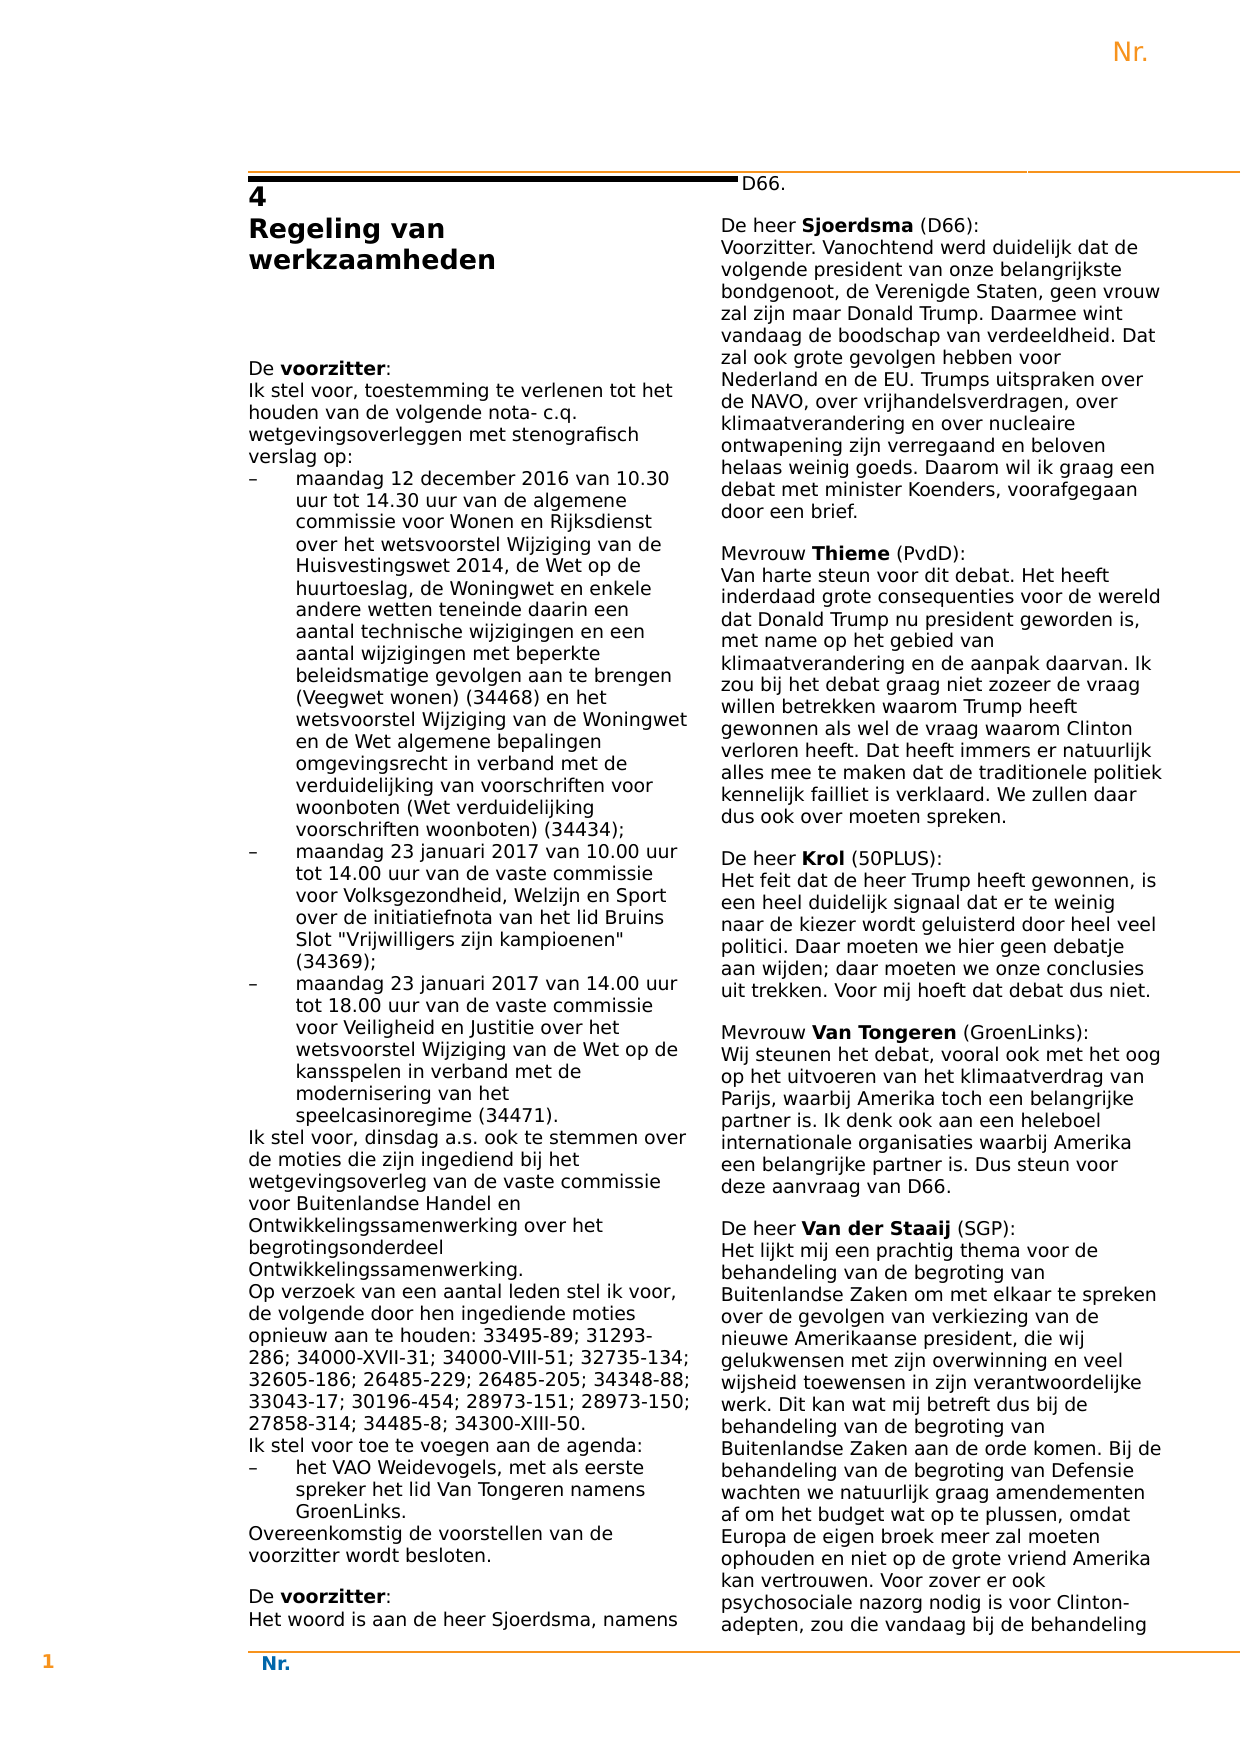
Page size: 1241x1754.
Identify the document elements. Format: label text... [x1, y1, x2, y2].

text D66. [721, 173, 1163, 195]
text Het woord is aan de heer Sjoerdsma, namens [248, 1608, 691, 1630]
text Van harte steun voor dit debat. Het heeft inderdaad grote consequenties voor de wereld dat Donald Trump nu president geworden is, met name op het gebied van klimaatverandering en de aanpak daarvan. Ik zou bij het debat graag niet zozeer de vraag willen betrekken waarom Trump heeft gewonnen als wel de vraag waarom Clinton verloren heeft. Dat heeft immers er natuurlijk alles mee te maken dat de traditionele politiek kennelijk failliet is verklaard. We zullen daar dus ook over moeten spreken. [721, 564, 1163, 828]
text De voorzitter: [248, 358, 691, 379]
list maandag 12 december 2016 van 10.30 uur tot 14.30 uur van de algemene commissie voor Wonen en Rijksdienst over het wetsvoorstel Wijziging van de Huisvestingswet 2014, de Wet op de huurtoeslag, de Woningwet en enkele andere wetten teneinde daarin een aantal technische wijzigingen en een aantal wijzigingen met beperkte beleidsmatige gevolgen aan te brengen (Veegwet wonen) (34468) en het wetsvoorstel Wijziging van de Woningwet en de Wet algemene bepalingen omgevingsrecht in verband met de verduidelijking van voorschriften voor woonboten (Wet verduidelijking voorschriften woonboten) (34434); [248, 467, 691, 841]
title 4 Regeling van werkzaamheden [248, 182, 691, 276]
text Mevrouw Van Tongeren (GroenLinks): [721, 1022, 1163, 1044]
text Wij steunen het debat, vooral ook met het oog op het uitvoeren van het klimaatverdrag van Parijs, waarbij Amerika toch een belangrijke partner is. Ik denk ook aan een heleboel internationale organisaties waarbij Amerika een belangrijke partner is. Dus steun voor deze aanvraag van D66. [721, 1044, 1163, 1198]
text Ik stel voor, toestemming te verlenen tot het houden van de volgende nota- c.q. wetgevingsoverleggen met stenografisch verslag op: [248, 379, 691, 467]
list maandag 23 januari 2017 van 10.00 uur tot 14.00 uur van de vaste commissie voor Volksgezondheid, Welzijn en Sport over de initiatiefnota van het lid Bruins Slot "Vrijwilligers zijn kampioenen" (34369); [248, 841, 691, 973]
list maandag 23 januari 2017 van 14.00 uur tot 18.00 uur van de vaste commissie voor Veiligheid en Justitie over het wetsvoorstel Wijziging van de Wet op de kansspelen in verband met de modernisering van het speelcasinoregime (34471). [248, 973, 691, 1127]
text Ik stel voor toe te voegen aan de agenda: [248, 1434, 691, 1457]
text Mevrouw Thieme (PvdD): [721, 542, 1163, 564]
text De heer Sjoerdsma (D66): [721, 215, 1163, 237]
list het VAO Weidevogels, met als eerste spreker het lid Van Tongeren namens GroenLinks. [248, 1457, 691, 1522]
text Ik stel voor, dinsdag a.s. ook te stemmen over de moties die zijn ingediend bij het wetgevingsoverleg van de vaste commissie voor Buitenlandse Handel en Ontwikkelingssamenwerking over het begrotingsonderdeel Ontwikkelingssamenwerking. [248, 1127, 691, 1281]
text Overeenkomstig de voorstellen van de voorzitter wordt besloten. [248, 1522, 691, 1566]
text Voorzitter. Vanochtend werd duidelijk dat de volgende president van onze belangrijkste bondgenoot, de Verenigde Staten, geen vrouw zal zijn maar Donald Trump. Daarmee wint vandaag de boodschap van verdeeldheid. Dat zal ook grote gevolgen hebben voor Nederland en de EU. Trumps uitspraken over de NAVO, over vrijhandelsverdragen, over klimaatverandering en over nucleaire ontwapening zijn verregaand en beloven helaas weinig goeds. Daarom wil ik graag een debat met minister Koenders, voorafgegaan door een brief. [721, 237, 1163, 522]
text Het feit dat de heer Trump heeft gewonnen, is een heel duidelijk signaal dat er te weinig naar de kiezer wordt geluisterd door heel veel politici. Daar moeten we hier geen debatje aan wijden; daar moeten we onze conclusies uit trekken. Voor mij hoeft dat debat dus niet. [721, 870, 1163, 1002]
text De voorzitter: [248, 1586, 691, 1608]
text De heer Krol (50PLUS): [721, 848, 1163, 870]
text Op verzoek van een aantal leden stel ik voor, de volgende door hen ingediende moties opnieuw aan te houden: 33495-89; 31293-286; 34000-XVII-31; 34000-VIII-51; 32735-134; 32605-186; 26485-229; 26485-205; 34348-88; 33043-17; 30196-454; 28973-151; 28973-150; 27858-314; 34485-8; 34300-XIII-50. [248, 1281, 691, 1434]
text Het lijkt mij een prachtig thema voor de behandeling van de begroting van Buitenlandse Zaken om met elkaar te spreken over de gevolgen van verkiezing van de nieuwe Amerikaanse president, die wij gelukwensen met zijn overwinning en veel wijsheid toewensen in zijn verantwoordelijke werk. Dit kan wat mij betreft dus bij de behandeling van de begroting van Buitenlandse Zaken aan de orde komen. Bij de behandeling van de begroting van Defensie wachten we natuurlijk graag amendementen af om het budget wat op te plussen, omdat Europa de eigen broek meer zal moeten ophouden en niet op de grote vriend Amerika kan vertrouwen. Voor zover er ook psychosociale nazorg nodig is voor Clinton-adepten, zou die vandaag bij de behandeling [721, 1240, 1163, 1636]
text De heer Van der Staaij (SGP): [721, 1218, 1163, 1240]
